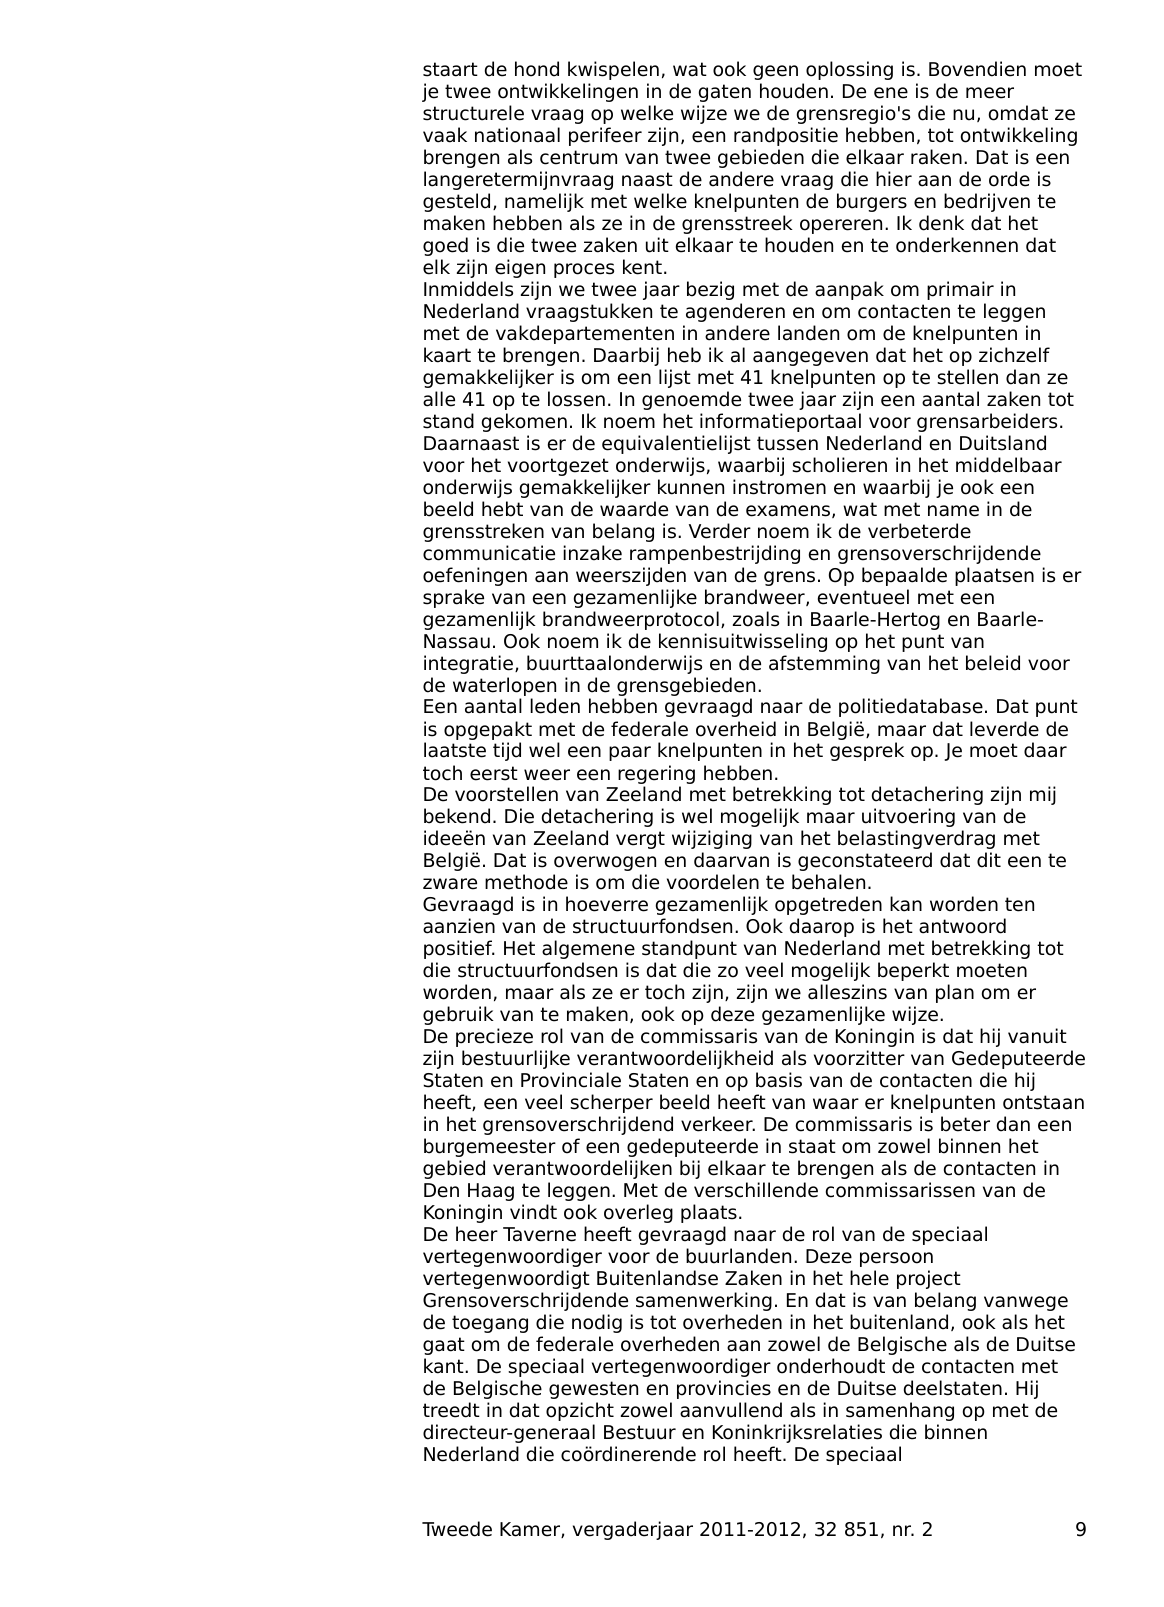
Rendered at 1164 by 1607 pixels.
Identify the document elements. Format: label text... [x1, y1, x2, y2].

text Gevraagd is in hoeverre gezamenlijk opgetreden kan worden ten aanzien van de structuurfondsen. Ook daarop is het antwoord positief. Het algemene standpunt van Nederland met betrekking tot die structuurfondsen is dat die zo veel mogelijk beperkt moeten worden, maar als ze er toch zijn, zijn we alleszins van plan om er gebruik van te maken, ook op deze gezamenlijke wijze. [422, 894, 1087, 1026]
text De heer Taverne heeft gevraagd naar de rol van de speciaal vertegenwoordiger voor de buurlanden. Deze persoon vertegenwoordigt Buitenlandse Zaken in het hele project Grensoverschrijdende samenwerking. En dat is van belang vanwege de toegang die nodig is tot overheden in het buitenland, ook als het gaat om de federale overheden aan zowel de Belgische als de Duitse kant. De speciaal vertegenwoordiger onderhoudt de contacten met de Belgische gewesten en provincies en de Duitse deelstaten. Hij treedt in dat opzicht zowel aanvullend als in samenhang op met de directeur-generaal Bestuur en Koninkrijksrelaties die binnen Nederland die coördinerende rol heeft. De speciaal [422, 1224, 1087, 1466]
text De precieze rol van de commissaris van de Koningin is dat hij vanuit zijn bestuurlijke verantwoordelijkheid als voorzitter van Gedeputeerde Staten en Provinciale Staten en op basis van de contacten die hij heeft, een veel scherper beeld heeft van waar er knelpunten ontstaan in het grensoverschrijdend verkeer. De commissaris is beter dan een burgemeester of een gedeputeerde in staat om zowel binnen het gebied verantwoordelijken bij elkaar te brengen als de contacten in Den Haag te leggen. Met de verschillende commissarissen van de Koningin vindt ook overleg plaats. [422, 1026, 1087, 1224]
text De voorstellen van Zeeland met betrekking tot detachering zijn mij bekend. Die detachering is wel mogelijk maar uitvoering van de ideeën van Zeeland vergt wijziging van het belastingverdrag met België. Dat is overwogen en daarvan is geconstateerd dat dit een te zware methode is om die voordelen te behalen. [422, 784, 1087, 894]
text staart de hond kwispelen, wat ook geen oplossing is. Bovendien moet je twee ontwikkelingen in de gaten houden. De ene is de meer structurele vraag op welke wijze we de grensregio's die nu, omdat ze vaak nationaal perifeer zijn, een randpositie hebben, tot ontwikkeling brengen als centrum van twee gebieden die elkaar raken. Dat is een langeretermijnvraag naast de andere vraag die hier aan de orde is gesteld, namelijk met welke knelpunten de burgers en bedrijven te maken hebben als ze in de grensstreek opereren. Ik denk dat het goed is die twee zaken uit elkaar te houden en te onderkennen dat elk zijn eigen proces kent. [422, 59, 1087, 279]
text Een aantal leden hebben gevraagd naar de politiedatabase. Dat punt is opgepakt met de federale overheid in België, maar dat leverde de laatste tijd wel een paar knelpunten in het gesprek op. Je moet daar toch eerst weer een regering hebben. [422, 696, 1087, 784]
text Inmiddels zijn we twee jaar bezig met de aanpak om primair in Nederland vraagstukken te agenderen en om contacten te leggen met de vakdepartementen in andere landen om de knelpunten in kaart te brengen. Daarbij heb ik al aangegeven dat het op zichzelf gemakkelijker is om een lijst met 41 knelpunten op te stellen dan ze alle 41 op te lossen. In genoemde twee jaar zijn een aantal zaken tot stand gekomen. Ik noem het informatieportaal voor grensarbeiders. Daarnaast is er de equivalentielijst tussen Nederland en Duitsland voor het voortgezet onderwijs, waarbij scholieren in het middelbaar onderwijs gemakkelijker kunnen instromen en waarbij je ook een beeld hebt van de waarde van de examens, wat met name in de grensstreken van belang is. Verder noem ik de verbeterde communicatie inzake rampenbestrijding en grensoverschrijdende oefeningen aan weerszijden van de grens. Op bepaalde plaatsen is er sprake van een gezamenlijke brandweer, eventueel met een gezamenlijk brandweerprotocol, zoals in Baarle-Hertog en Baarle-Nassau. Ook noem ik de kennisuitwisseling op het punt van integratie, buurttaalonderwijs en de afstemming van het beleid voor de waterlopen in de grensgebieden. [422, 279, 1087, 696]
